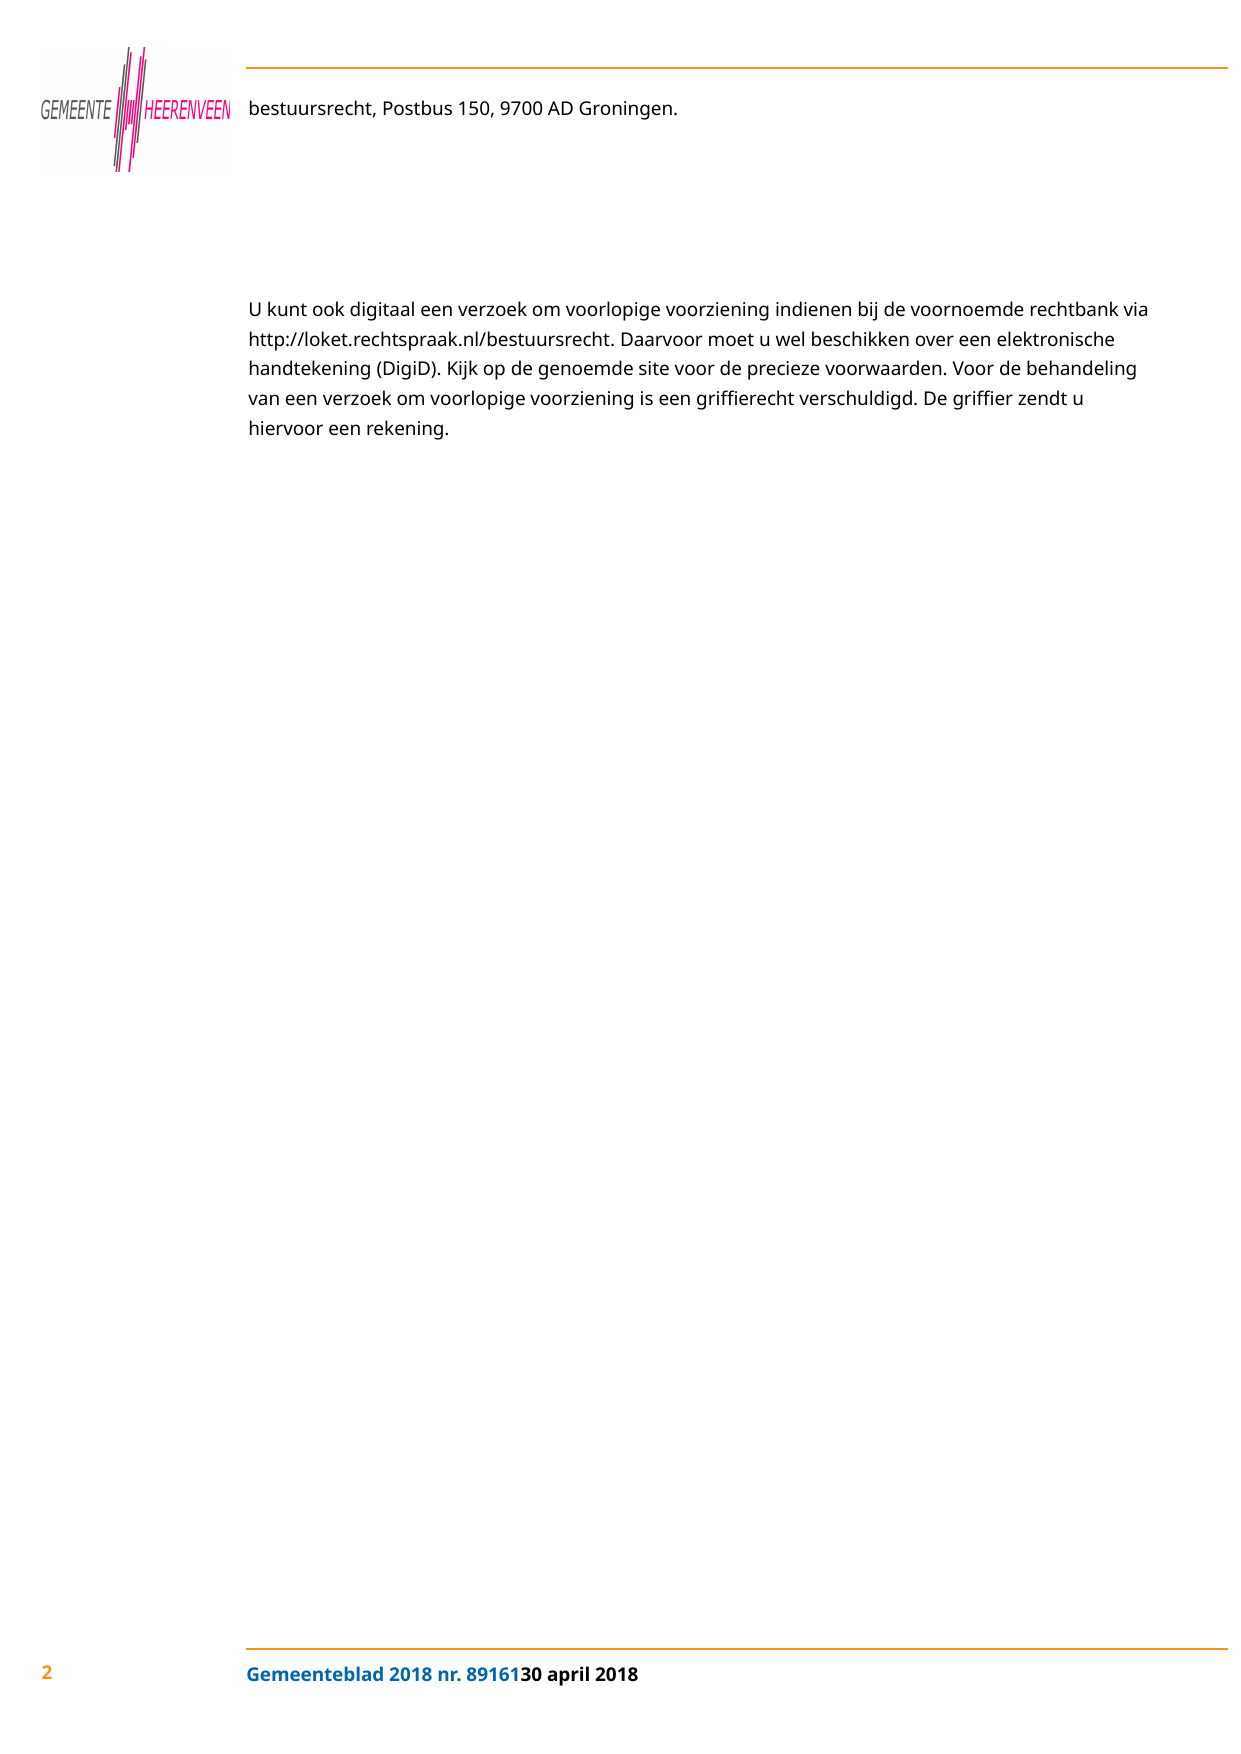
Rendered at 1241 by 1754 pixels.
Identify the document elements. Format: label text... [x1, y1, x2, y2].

text bestuursrecht, Postbus 150, 9700 AD Groningen. [248, 95, 1152, 121]
text U kunt ook digitaal een verzoek om voorlopige voorziening indienen bij de voornoemde rechtbank via http://loket.rechtspraak.nl/bestuursrecht. Daarvoor moet u wel beschikken over een elektronische handtekening (DigiD). Kijk op de genoemde site voor de precieze voorwaarden. Voor de behandeling van een verzoek om voorlopige voorziening is een griffierecht verschuldigd. De griffier zendt u hiervoor een rekening. [248, 296, 1152, 441]
picture [41, 47, 231, 172]
